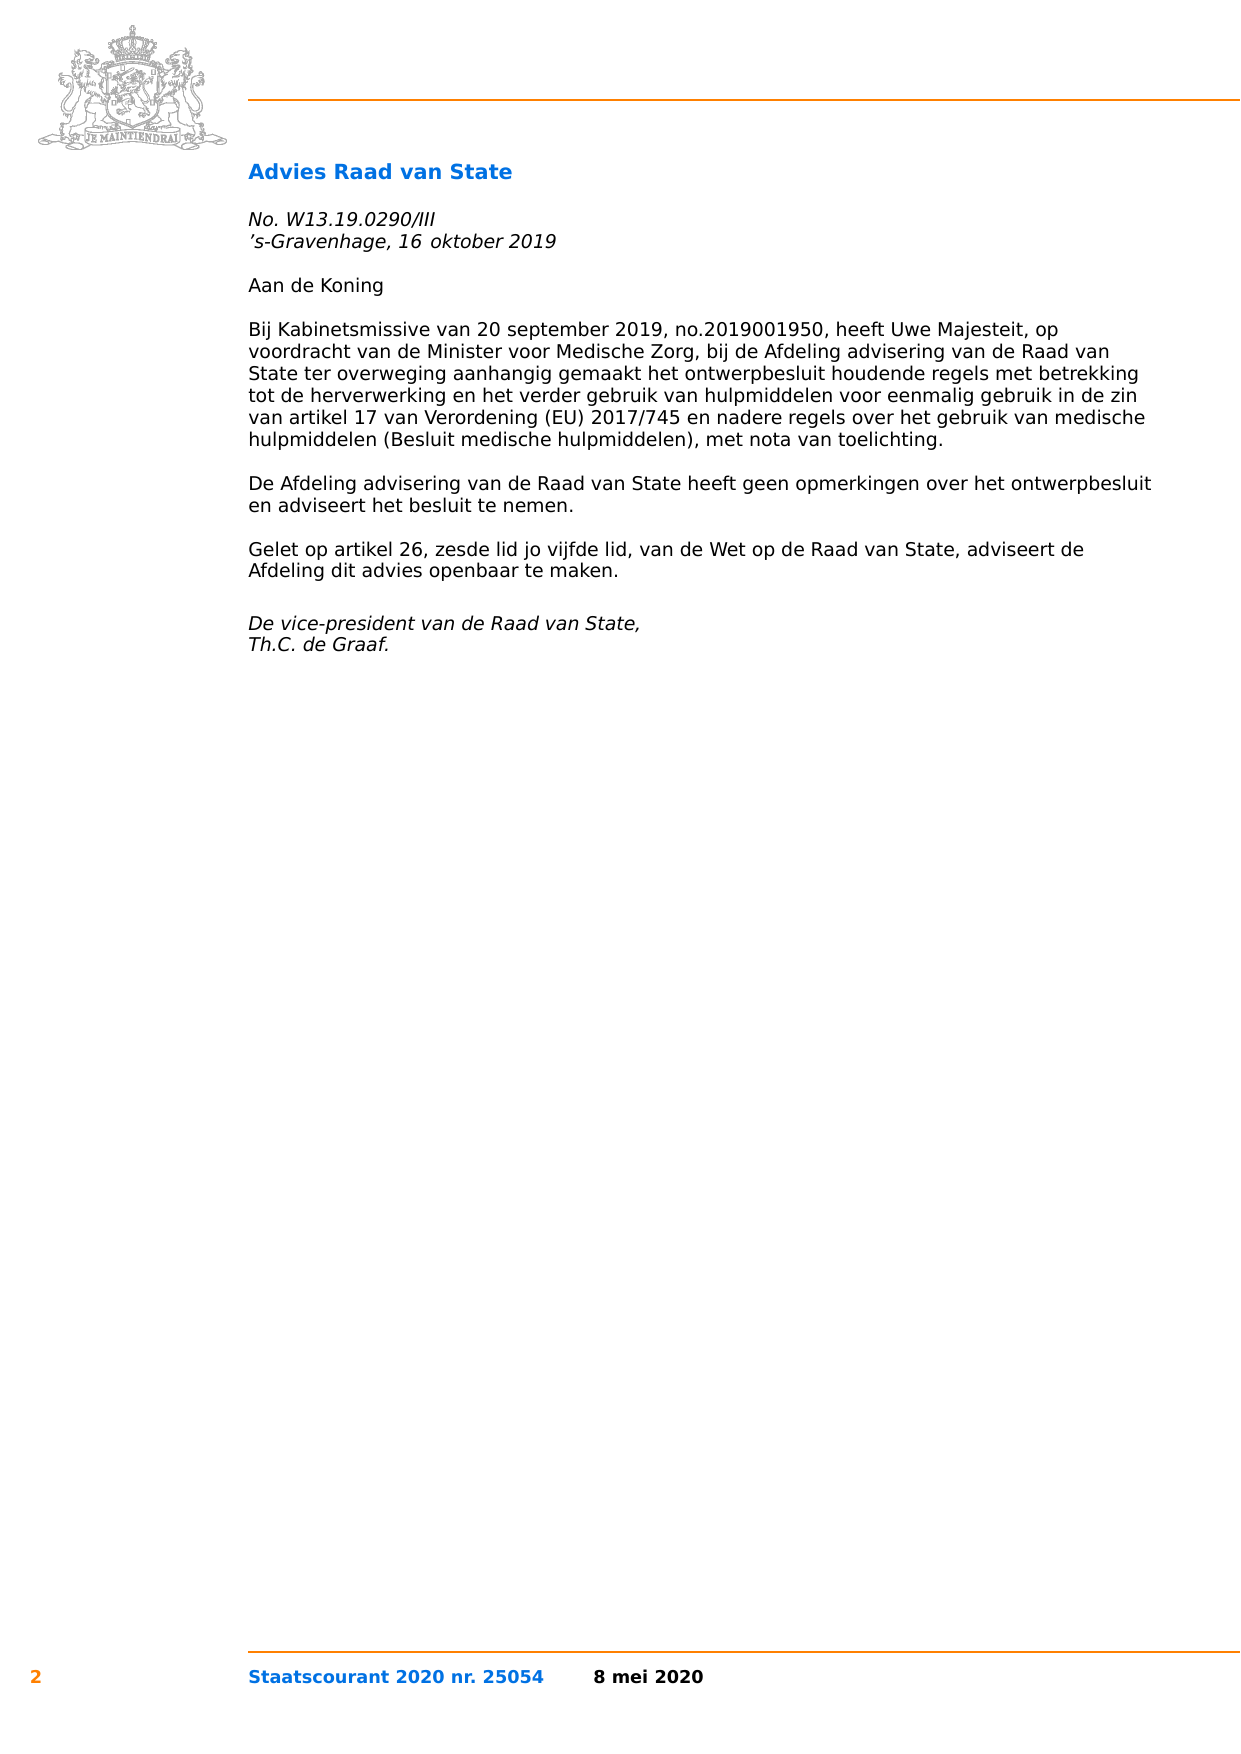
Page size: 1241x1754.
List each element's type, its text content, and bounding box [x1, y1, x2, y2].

text ’s-Gravenhage, 16 oktober 2019 [248, 231, 1163, 253]
text No. W13.19.0290/III [248, 209, 1163, 231]
subtitle Advies Raad van State [248, 160, 1163, 184]
text De Afdeling advisering van de Raad van State heeft geen opmerkingen over het ontwerpbesluit en adviseert het besluit te nemen. [248, 473, 1163, 517]
text Gelet op artikel 26, zesde lid jo vijfde lid, van de Wet op de Raad van State, adviseert de Afdeling dit advies openbaar te maken. [248, 538, 1163, 582]
text Bij Kabinetsmissive van 20 september 2019, no.2019001950, heeft Uwe Majesteit, op voordracht van de Minister voor Medische Zorg, bij de Afdeling advisering van de Raad van State ter overweging aanhangig gemaakt het ontwerpbesluit houdende regels met betrekking tot de herverwerking en het verder gebruik van hulpmiddelen voor eenmalig gebruik in de zin van artikel 17 van Verordening (EU) 2017/745 en nadere regels over het gebruik van medische hulpmiddelen (Besluit medische hulpmiddelen), met nota van toelichting. [248, 319, 1163, 451]
text Aan de Koning [248, 275, 1163, 297]
text De vice-president van de Raad van State, Th.C. de Graaf. [248, 612, 1163, 656]
picture [38, 25, 227, 150]
